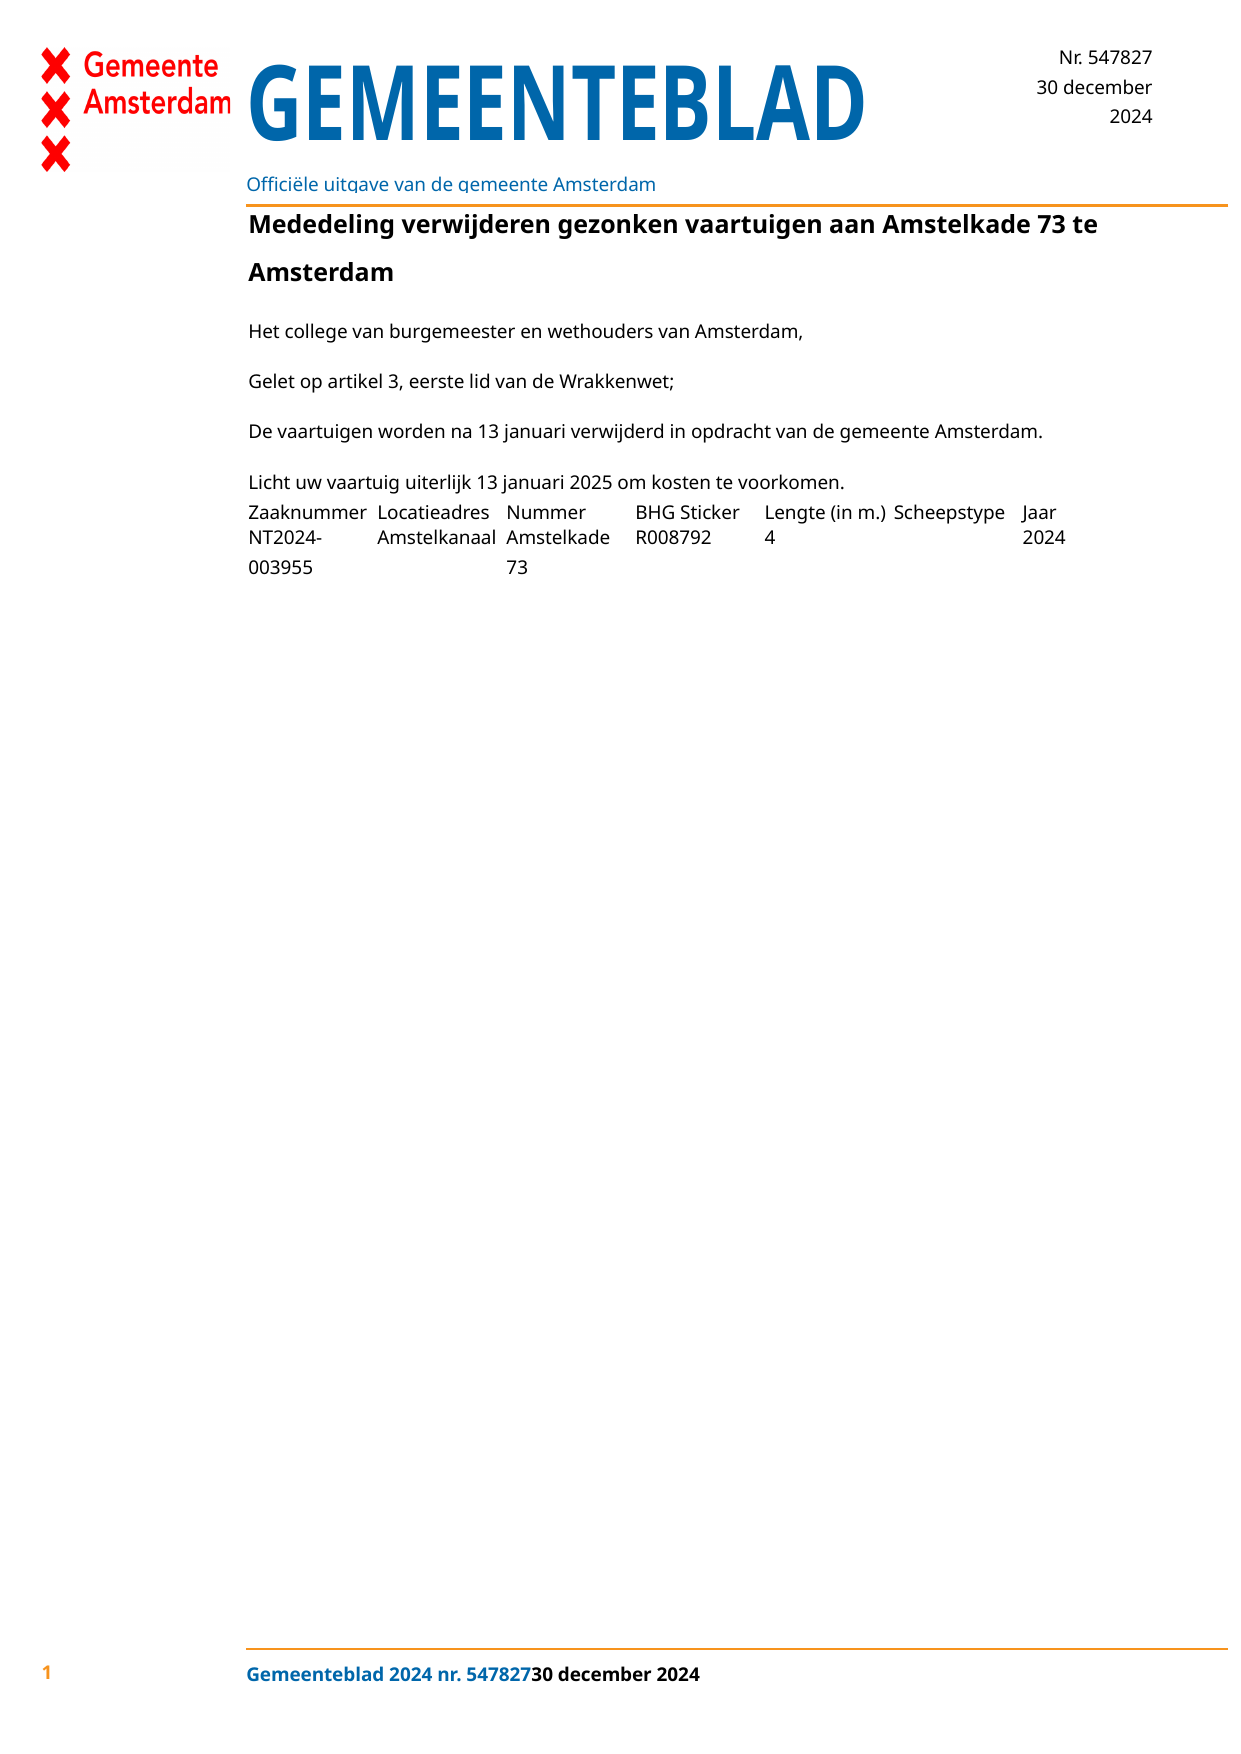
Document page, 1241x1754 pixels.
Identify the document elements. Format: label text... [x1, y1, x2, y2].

table_cell R008792 [635, 525, 764, 580]
text De vaartuigen worden na 13 januari verwijderd in opdracht van de gemeente Amsterdam. [248, 419, 1152, 444]
table_cell 2024 [1023, 525, 1152, 580]
table_cell 4 [764, 525, 893, 580]
table_header BHG Sticker [635, 499, 764, 524]
picture [41, 47, 231, 172]
table_cell [894, 525, 1022, 580]
table_header Locatieadres [377, 499, 506, 524]
text Licht uw vaartuig uiterlijk 13 januari 2025 om kosten te voorkomen. [248, 469, 1152, 495]
table_header Scheepstype [894, 499, 1022, 524]
table_header Lengte (in m.) [764, 499, 893, 524]
table_cell Amstelkade 73 [506, 525, 635, 580]
table_header Zaaknummer [248, 499, 377, 524]
text Mededeling verwijderen gezonken vaartuigen aan Amstelkade 73 te Amsterdam [248, 207, 1152, 288]
table_cell NT2024-003955 [248, 525, 377, 580]
text Het college van burgemeester en wethouders van Amsterdam, [248, 318, 1152, 344]
table_cell Amstelkanaal [377, 525, 506, 580]
table_header Jaar [1023, 499, 1152, 524]
text Gelet op artikel 3, eerste lid van de Wrakkenwet; [248, 368, 1152, 394]
table_header Nummer [506, 499, 635, 524]
